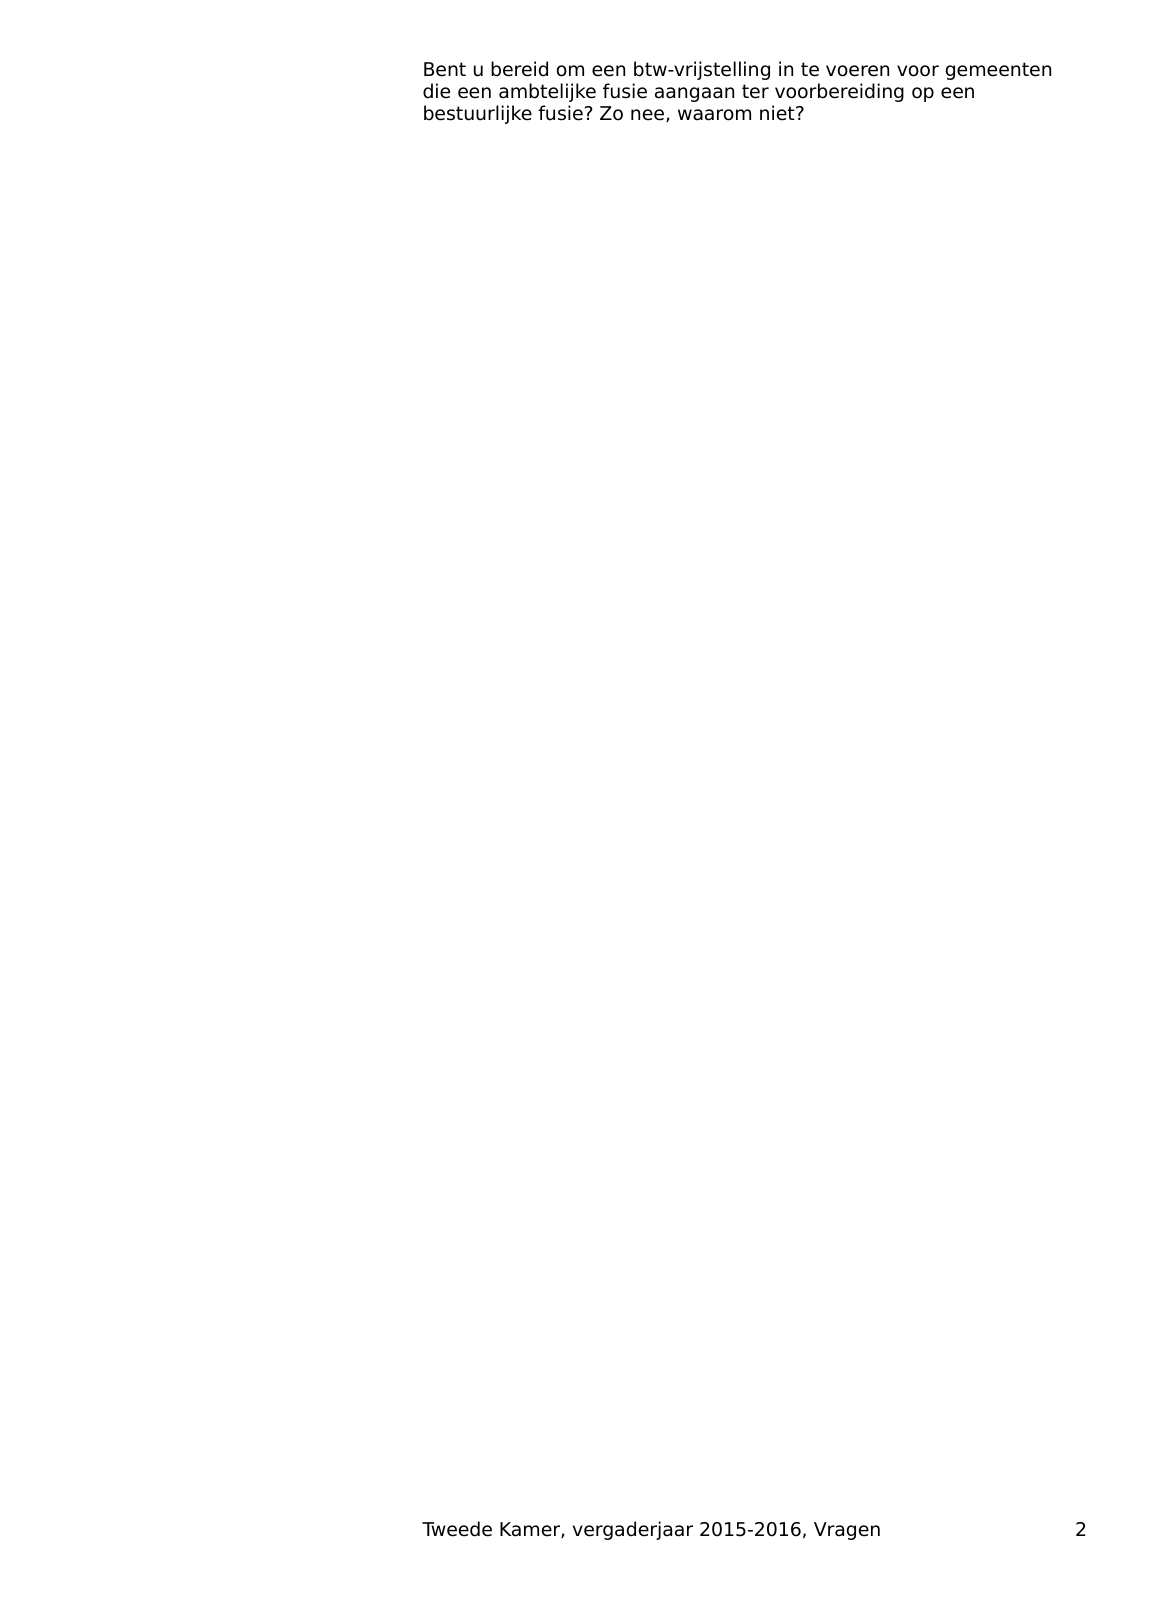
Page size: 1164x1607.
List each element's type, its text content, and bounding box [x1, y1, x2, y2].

text Bent u bereid om een btw-vrijstelling in te voeren voor gemeenten die een ambtelijke fusie aangaan ter voorbereiding op een bestuurlijke fusie? Zo nee, waarom niet? [422, 59, 1087, 125]
